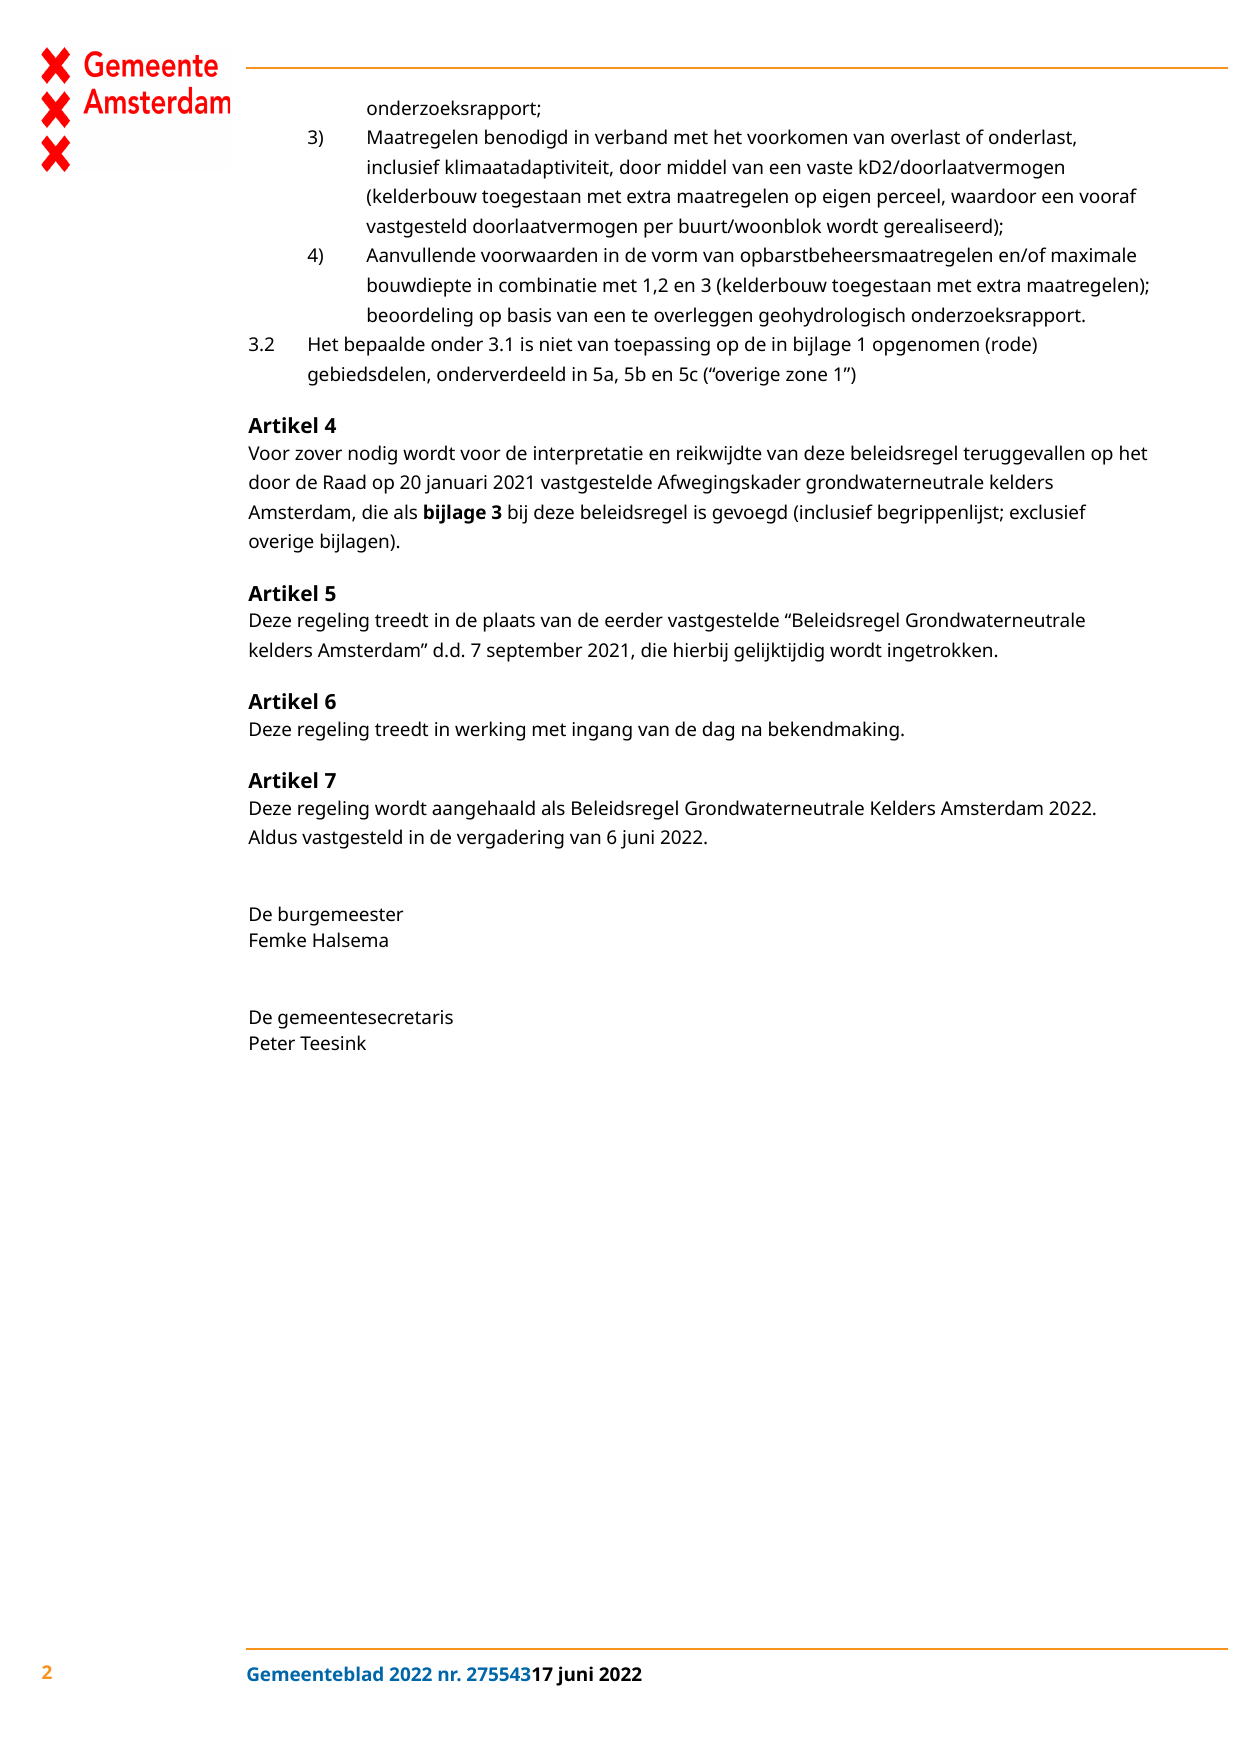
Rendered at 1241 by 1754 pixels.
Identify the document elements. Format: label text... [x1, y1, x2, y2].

text Artikel 7 [248, 766, 1152, 795]
text Voor zover nodig wordt voor de interpretatie en reikwijdte van deze beleidsregel teruggevallen op het door de Raad op 20 januari 2021 vastgestelde Afwegingskader grondwaterneutrale kelders Amsterdam, die als bijlage 3 bij deze beleidsregel is gevoegd (inclusief begrippenlijst; exclusief overige bijlagen). [248, 440, 1152, 554]
text Deze regeling treedt in werking met ingang van de dag na bekendmaking. [248, 716, 1152, 742]
text Artikel 4 [248, 411, 1152, 440]
text Artikel 6 [248, 687, 1152, 716]
list Het bepaalde onder 3.1 is niet van toepassing op de in bijlage 1 opgenomen (rode) gebiedsdelen, onderverdeeld in 5a, 5b en 5c (“overige zone 1”) [248, 331, 1152, 387]
text Deze regeling wordt aangehaald als Beleidsregel Grondwaterneutrale Kelders Amsterdam 2022. [248, 795, 1152, 821]
text Deze regeling treedt in de plaats van de eerder vastgestelde “Beleidsregel Grondwaterneutrale kelders Amsterdam” d.d. 7 september 2021, die hierbij gelijktijdig wordt ingetrokken. [248, 607, 1152, 663]
text De gemeentesecretaris [248, 1004, 1152, 1030]
text Artikel 5 [248, 579, 1152, 607]
list Maatregelen benodigd in verband met het voorkomen van overlast of onderlast, inclusief klimaatadaptiviteit, door middel van een vaste kD2/doorlaatvermogen (kelderbouw toegestaan met extra maatregelen op eigen perceel, waardoor een vooraf vastgesteld doorlaatvermogen per buurt/woonblok wordt gerealiseerd); [307, 124, 1152, 239]
text De burgemeester [248, 902, 1152, 927]
list Aanvullende voorwaarden in de vorm van opbarstbeheersmaatregelen en/of maximale bouwdiepte in combinatie met 1,2 en 3 (kelderbouw toegestaan met extra maatregelen); beoordeling op basis van een te overleggen geohydrologisch onderzoeksrapport. [307, 243, 1152, 328]
picture [41, 47, 231, 172]
list onderzoeksrapport; [307, 95, 1152, 121]
text Femke Halsema [248, 927, 1152, 953]
text Peter Teesink [248, 1030, 1152, 1056]
text Aldus vastgesteld in de vergadering van 6 juni 2022. [248, 824, 1152, 850]
